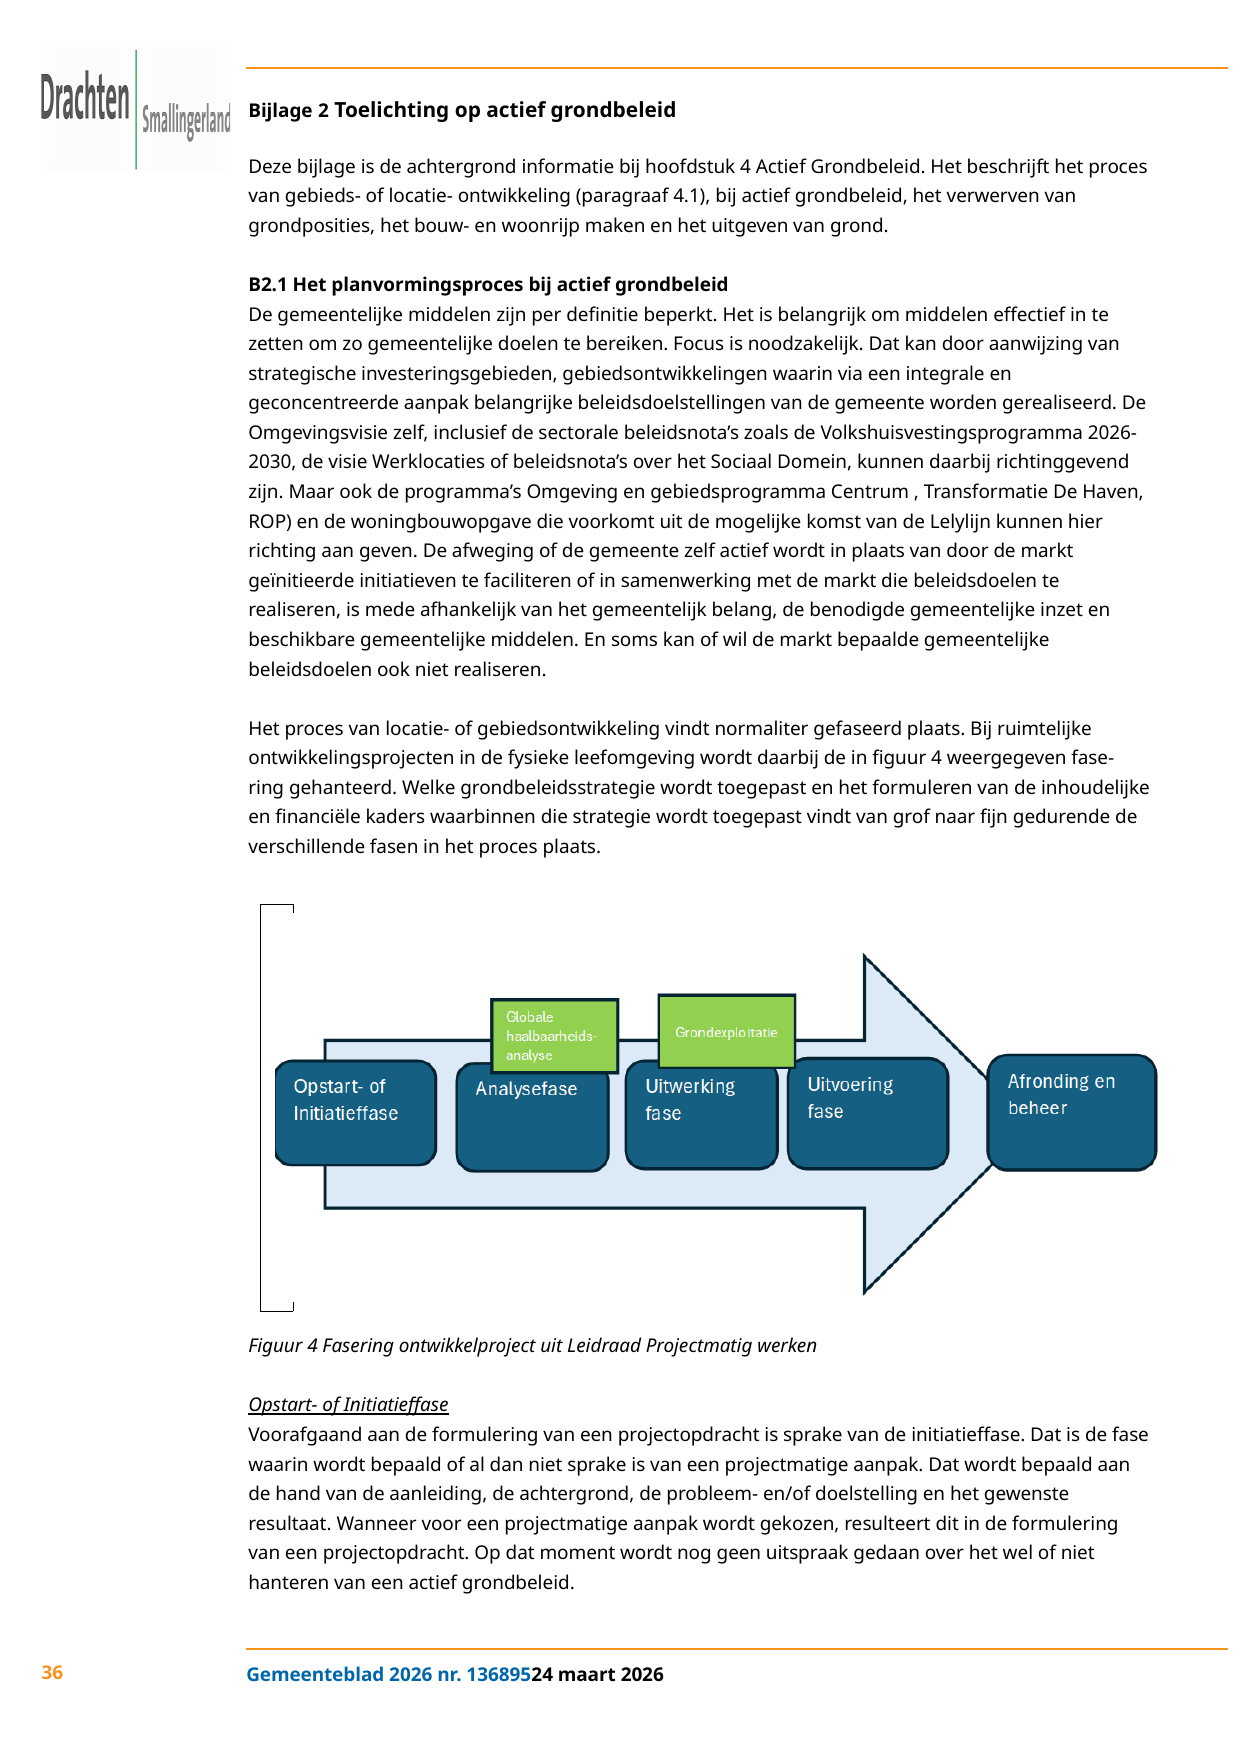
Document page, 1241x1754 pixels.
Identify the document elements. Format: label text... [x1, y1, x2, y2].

text Het proces van locatie- of gebiedsontwikkeling vindt normaliter gefaseerd plaats. Bij ruimtelijke ontwikkelingsprojecten in de fysieke leefomgeving wordt daarbij de in figuur 4 weergegeven fase- ring gehanteerd. Welke grondbeleidsstrategie wordt toegepast en het formuleren van de inhoudelijke en financiële kaders waarbinnen die strategie wordt toegepast vindt van grof naar fijn gedurende de verschillende fasen in het proces plaats. [248, 715, 1152, 859]
text Opstart- of Initiatieffase [248, 1392, 1152, 1417]
text B2.1 Het planvormingsproces bij actief grondbeleid [248, 271, 1152, 297]
text Voorafgaand aan de formulering van een projectopdracht is sprake van de initiatieffase. Dat is de fase waarin wordt bepaald of al dan niet sprake is van een projectmatige aanpak. Dat wordt bepaald aan de hand van de aanleiding, de achtergrond, de probleem- en/of doelstelling en het gewenste resultaat. Wanneer voor een projectmatige aanpak wordt gekozen, resulteert dit in de formulering van een projectopdracht. Op dat moment wordt nog geen uitspraak gedaan over het wel of niet hanteren van een actief grondbeleid. [248, 1421, 1152, 1595]
picture [41, 47, 231, 172]
picture [268, 913, 1173, 1302]
text Bijlage 2 Toelichting op actief grondbeleid [248, 95, 1152, 123]
text De gemeentelijke middelen zijn per definitie beperkt. Het is belangrijk om middelen effectief in te zetten om zo gemeentelijke doelen te bereiken. Focus is noodzakelijk. Dat kan door aanwijzing van strategische investeringsgebieden, gebiedsontwikkelingen waarin via een integrale en geconcentreerde aanpak belangrijke beleidsdoelstellingen van de gemeente worden gerealiseerd. De Omgevingsvisie zelf, inclusief de sectorale beleidsnota’s zoals de Volkshuisvestingsprogramma 2026-2030, de visie Werklocaties of beleidsnota’s over het Sociaal Domein, kunnen daarbij richtinggevend zijn. Maar ook de programma’s Omgeving en gebiedsprogramma Centrum , Transformatie De Haven, ROP) en de woningbouwopgave die voorkomt uit de mogelijke komst van de Lelylijn kunnen hier richting aan geven. De afweging of de gemeente zelf actief wordt in plaats van door de markt geïnitieerde initiatieven te faciliteren of in samenwerking met de markt die beleidsdoelen te realiseren, is mede afhankelijk van het gemeentelijk belang, de benodigde gemeentelijke inzet en beschikbare gemeentelijke middelen. En soms kan of wil de markt bepaalde gemeentelijke beleidsdoelen ook niet realiseren. [248, 301, 1152, 682]
text Deze bijlage is de achtergrond informatie bij hoofdstuk 4 Actief Grondbeleid. Het beschrijft het proces van gebieds- of locatie- ontwikkeling (paragraaf 4.1), bij actief grondbeleid, het verwerven van grondposities, het bouw- en woonrijp maken en het uitgeven van grond. [248, 153, 1152, 238]
text Figuur 4 Fasering ontwikkelproject uit Leidraad Projectmatig werken [248, 1332, 1152, 1358]
